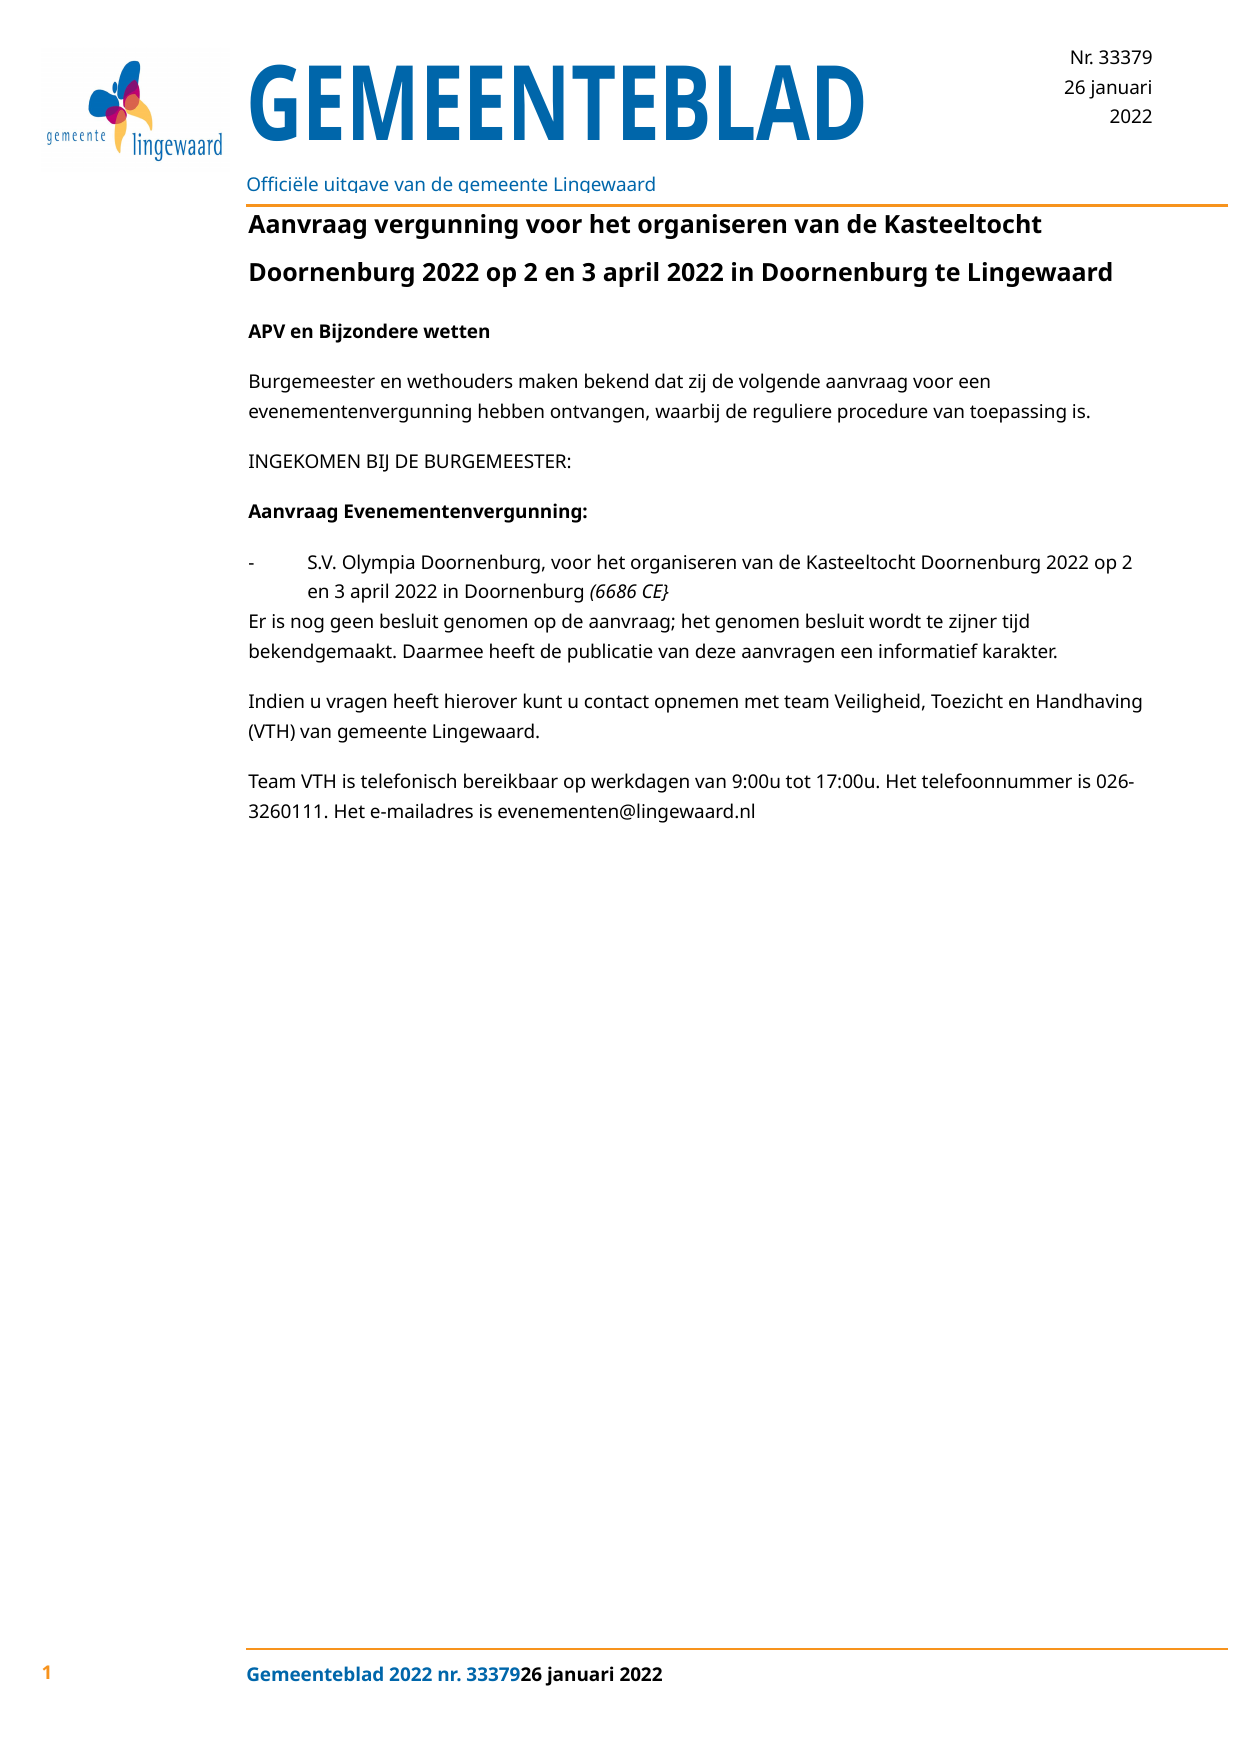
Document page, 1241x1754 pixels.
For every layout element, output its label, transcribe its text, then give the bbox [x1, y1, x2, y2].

text Aanvraag vergunning voor het organiseren van de Kasteeltocht Doornenburg 2022 op 2 en 3 april 2022 in Doornenburg te Lingewaard [248, 207, 1152, 288]
text Burgemeester en wethouders maken bekend dat zij de volgende aanvraag voor een evenementenvergunning hebben ontvangen, waarbij de reguliere procedure van toepassing is. [248, 368, 1152, 424]
text Er is nog geen besluit genomen op de aanvraag; het genomen besluit wordt te zijner tijd bekendgemaakt. Daarmee heeft de publicatie van deze aanvragen een informatief karakter. [248, 608, 1152, 664]
text INGEKOMEN BIJ DE BURGEMEESTER: [248, 448, 1152, 474]
text Indien u vragen heeft hierover kunt u contact opnemen met team Veiligheid, Toezicht en Handhaving (VTH) van gemeente Lingewaard. [248, 688, 1152, 744]
list S.V. Olympia Doornenburg, voor het organiseren van de Kasteeltocht Doornenburg 2022 op 2 en 3 april 2022 in Doornenburg (6686 CE} [248, 549, 1152, 604]
text Aanvraag Evenementenvergunning: [248, 499, 1152, 524]
text APV en Bijzondere wetten [248, 318, 1152, 344]
text Team VTH is telefonisch bereikbaar op werkdagen van 9:00u tot 17:00u. Het telefoonnummer is 026-3260111. Het e-mailadres is evenementen@lingewaard.nl [248, 768, 1152, 824]
picture [41, 47, 231, 172]
